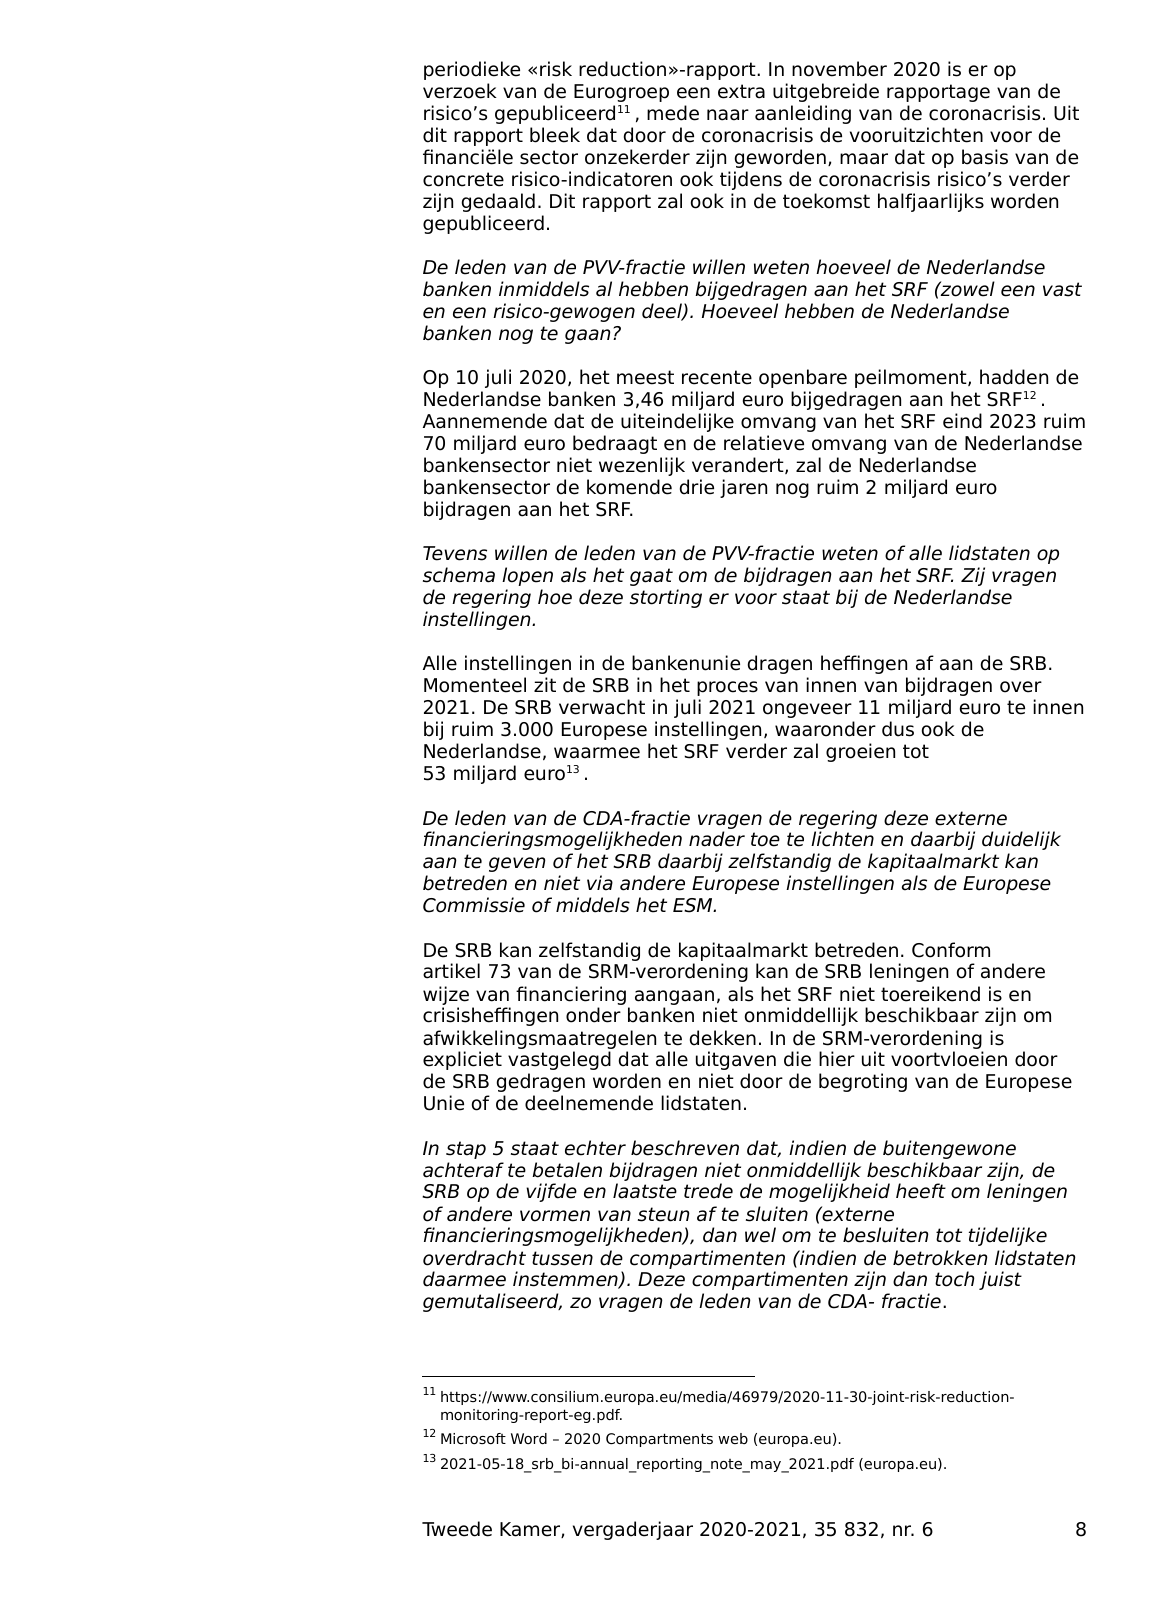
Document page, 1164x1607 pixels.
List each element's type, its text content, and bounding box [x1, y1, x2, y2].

text Op 10 juli 2020, het meest recente openbare peilmoment, hadden de Nederlandse banken 3,46 miljard euro bijgedragen aan het SRF. Aannemende dat de uiteindelijke omvang van het SRF eind 2023 ruim 70 miljard euro bedraagt en de relatieve omvang van de Nederlandse bankensector niet wezenlijk verandert, zal de Nederlandse bankensector de komende drie jaren nog ruim 2 miljard euro bijdragen aan het SRF. [422, 367, 1087, 521]
text De leden van de PVV-fractie willen weten hoeveel de Nederlandse banken inmiddels al hebben bijgedragen aan het SRF (zowel een vast en een risico-gewogen deel). Hoeveel hebben de Nederlandse banken nog te gaan? [422, 257, 1087, 345]
text De leden van de CDA-fractie vragen de regering deze externe financieringsmogelijkheden nader toe te lichten en daarbij duidelijk aan te geven of het SRB daarbij zelfstandig de kapitaalmarkt kan betreden en niet via andere Europese instellingen als de Europese Commissie of middels het ESM. [422, 807, 1087, 917]
text Tevens willen de leden van de PVV-fractie weten of alle lidstaten op schema lopen als het gaat om de bijdragen aan het SRF. Zij vragen de regering hoe deze storting er voor staat bij de Nederlandse instellingen. [422, 543, 1087, 631]
text De SRB kan zelfstandig de kapitaalmarkt betreden. Conform artikel 73 van de SRM-verordening kan de SRB leningen of andere wijze van financiering aangaan, als het SRF niet toereikend is en crisisheffingen onder banken niet onmiddellijk beschikbaar zijn om afwikkelingsmaatregelen te dekken. In de SRM-verordening is expliciet vastgelegd dat alle uitgaven die hier uit voortvloeien door de SRB gedragen worden en niet door de begroting van de Europese Unie of de deelnemende lidstaten. [422, 939, 1087, 1115]
text https://www.consilium.europa.eu/media/46979/2020-11-30-joint-risk-reduction-monitoring-report-eg.pdf. [422, 1385, 1087, 1424]
text Alle instellingen in de bankenunie dragen heffingen af aan de SRB. Momenteel zit de SRB in het proces van innen van bijdragen over 2021. De SRB verwacht in juli 2021 ongeveer 11 miljard euro te innen bij ruim 3.000 Europese instellingen, waaronder dus ook de Nederlandse, waarmee het SRF verder zal groeien tot 53 miljard euro. [422, 653, 1087, 785]
text 2021-05-18_srb_bi-annual_reporting_note_may_2021.pdf (europa.eu). [422, 1452, 1087, 1474]
text Microsoft Word – 2020 Compartments web (europa.eu). [422, 1427, 1087, 1449]
text periodieke «risk reduction»-rapport. In november 2020 is er op verzoek van de Eurogroep een extra uitgebreide rapportage van de risico’s gepubliceerd, mede naar aanleiding van de coronacrisis. Uit dit rapport bleek dat door de coronacrisis de vooruitzichten voor de financiële sector onzekerder zijn geworden, maar dat op basis van de concrete risico-indicatoren ook tijdens de coronacrisis risico’s verder zijn gedaald. Dit rapport zal ook in de toekomst halfjaarlijks worden gepubliceerd. [422, 59, 1087, 235]
text In stap 5 staat echter beschreven dat, indien de buitengewone achteraf te betalen bijdragen niet onmiddellijk beschikbaar zijn, de SRB op de vijfde en laatste trede de mogelijkheid heeft om leningen of andere vormen van steun af te sluiten (externe financieringsmogelijkheden), dan wel om te besluiten tot tijdelijke overdracht tussen de compartimenten (indien de betrokken lidstaten daarmee instemmen). Deze compartimenten zijn dan toch juist gemutaliseerd, zo vragen de leden van de CDA- fractie. [422, 1137, 1087, 1313]
